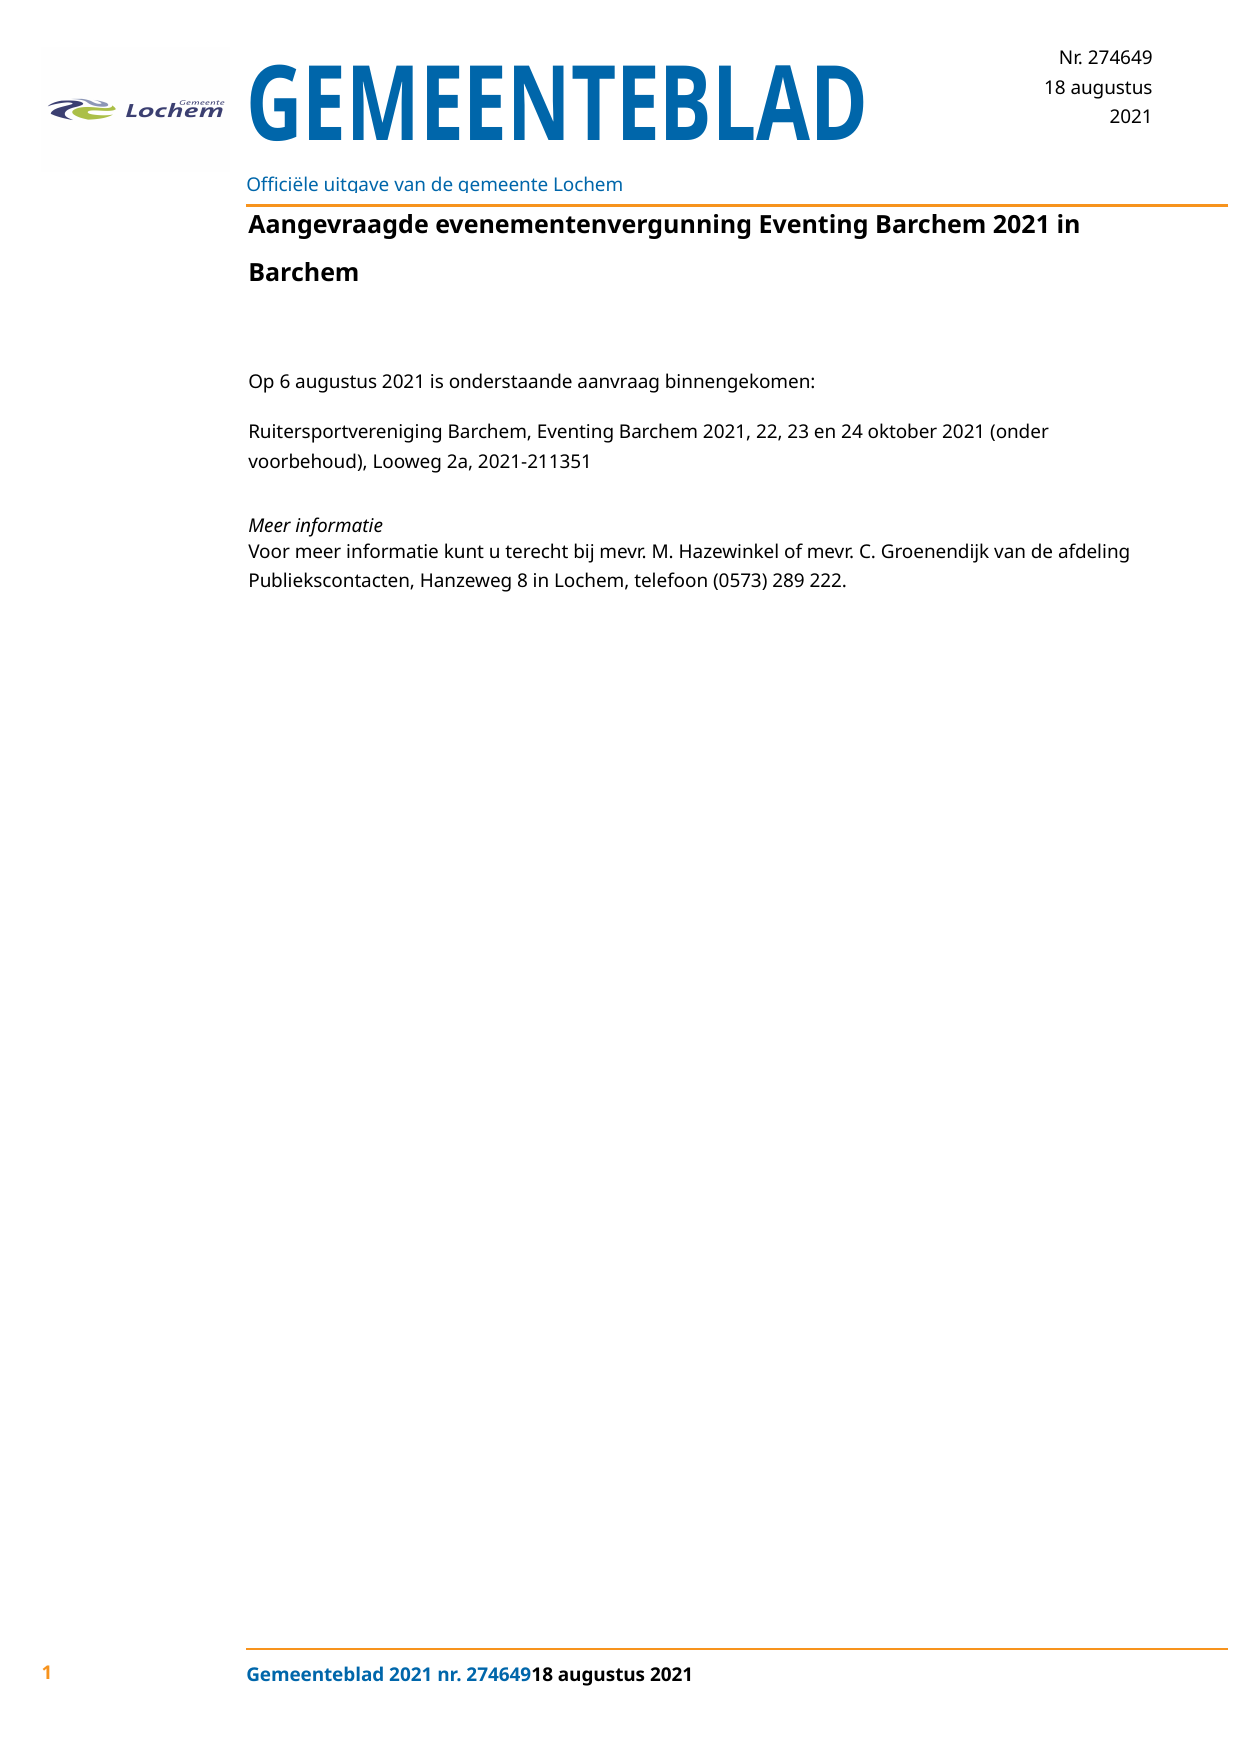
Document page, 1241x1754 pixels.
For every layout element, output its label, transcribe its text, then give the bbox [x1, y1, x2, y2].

text Meer informatie [248, 512, 1152, 538]
text Voor meer informatie kunt u terecht bij mevr. M. Hazewinkel of mevr. C. Groenendijk van de afdeling Publiekscontacten, Hanzeweg 8 in Lochem, telefoon (0573) 289 222. [248, 538, 1152, 593]
text Op 6 augustus 2021 is onderstaande aanvraag binnengekomen: [248, 368, 1152, 394]
text Ruitersportvereniging Barchem, Eventing Barchem 2021, 22, 23 en 24 oktober 2021 (onder voorbehoud), Looweg 2a, 2021-211351 [248, 419, 1152, 474]
text Aangevraagde evenementenvergunning Eventing Barchem 2021 in Barchem [248, 207, 1152, 288]
picture [41, 47, 231, 172]
